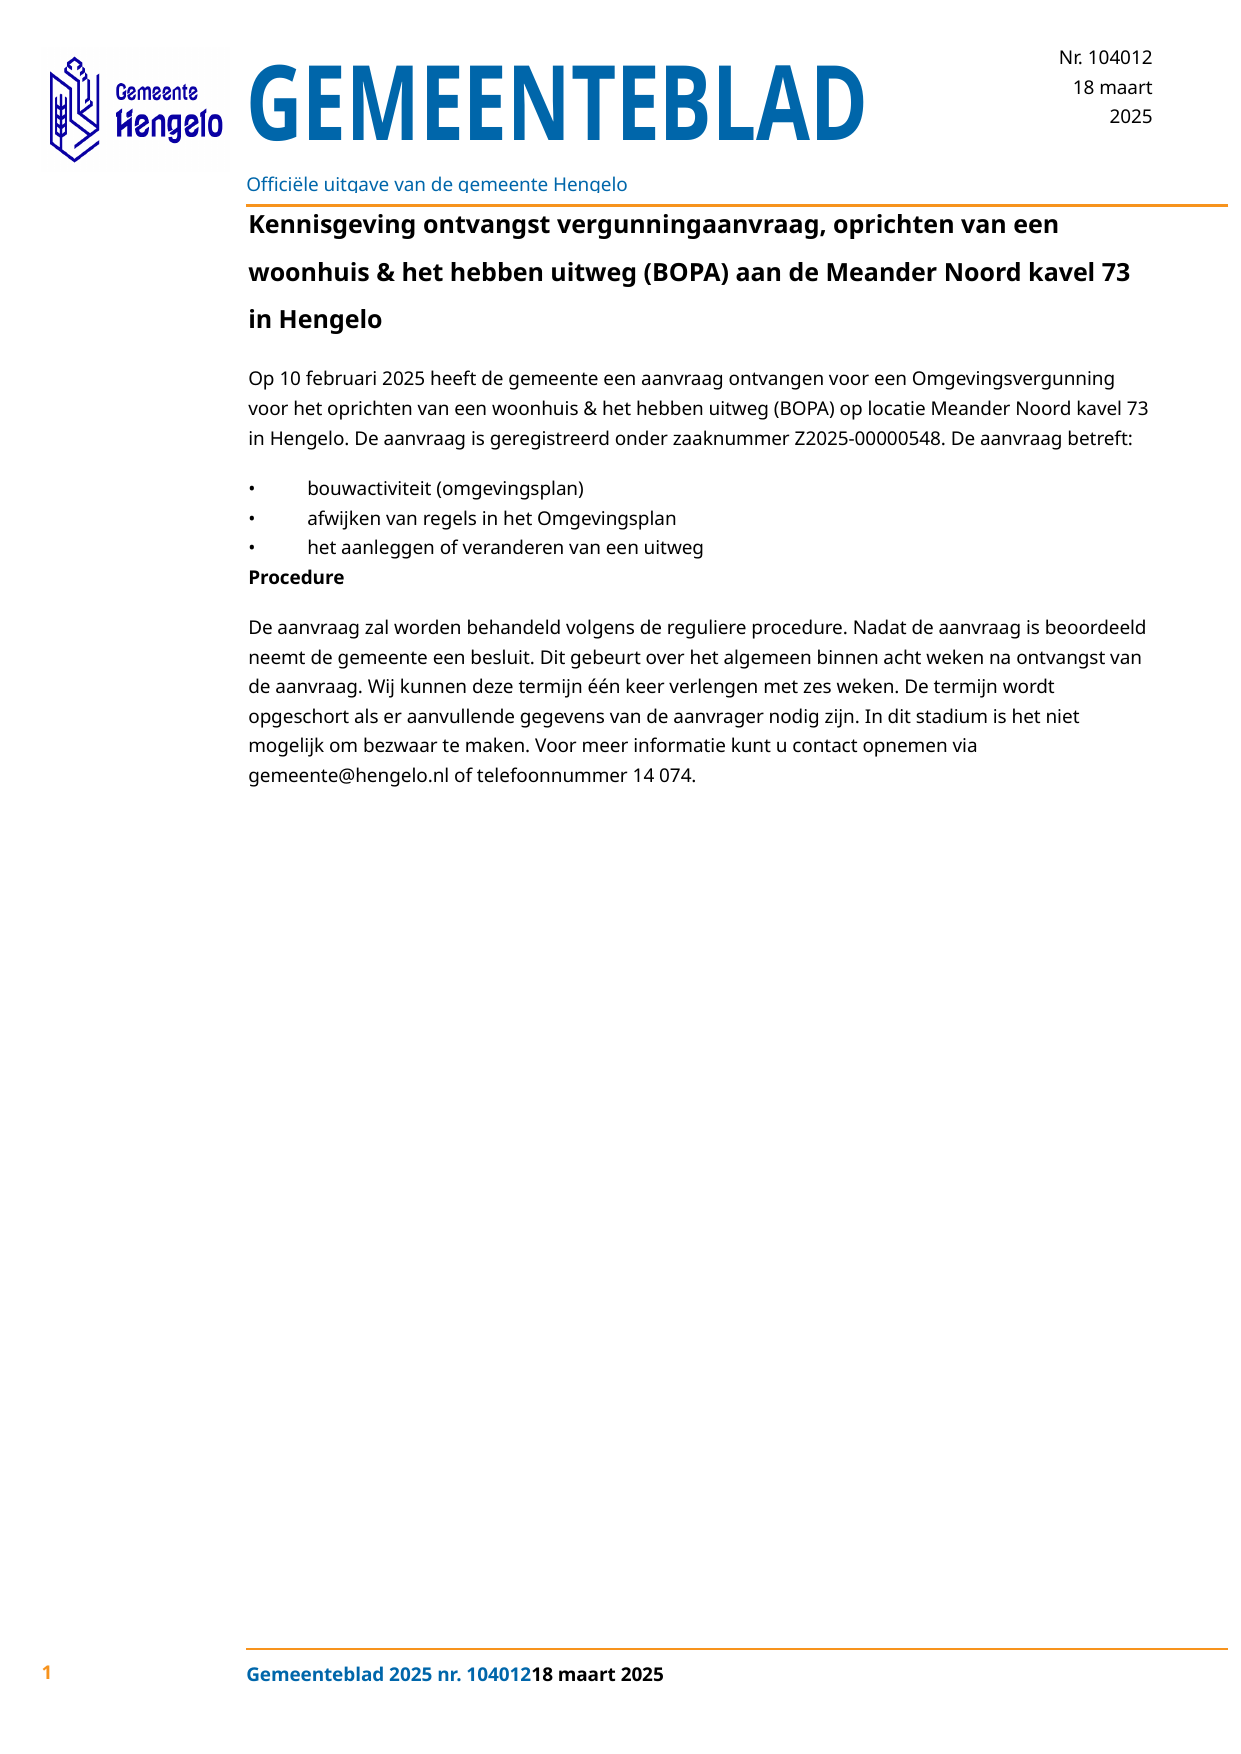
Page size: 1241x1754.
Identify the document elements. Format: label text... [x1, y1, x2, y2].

list afwijken van regels in het Omgevingsplan [248, 505, 1152, 530]
list het aanleggen of veranderen van een uitweg [248, 534, 1152, 560]
text De aanvraag zal worden behandeld volgens de reguliere procedure. Nadat de aanvraag is beoordeeld neemt de gemeente een besluit. Dit gebeurt over het algemeen binnen acht weken na ontvangst van de aanvraag. Wij kunnen deze termijn één keer verlengen met zes weken. De termijn wordt opgeschort als er aanvullende gegevens van de aanvrager nodig zijn. In dit stadium is het niet mogelijk om bezwaar te maken. Voor meer informatie kunt u contact opnemen via gemeente@hengelo.nl of telefoonnummer 14 074. [248, 614, 1152, 788]
text Procedure [248, 564, 1152, 589]
list bouwactiviteit (omgevingsplan) [248, 475, 1152, 501]
text Kennisgeving ontvangst vergunningaanvraag, oprichten van een woonhuis & het hebben uitweg (BOPA) aan de Meander Noord kavel 73 in Hengelo [248, 207, 1152, 336]
picture [41, 47, 231, 172]
text Op 10 februari 2025 heeft de gemeente een aanvraag ontvangen voor een Omgevingsvergunning voor het oprichten van een woonhuis & het hebben uitweg (BOPA) op locatie Meander Noord kavel 73 in Hengelo. De aanvraag is geregistreerd onder zaaknummer Z2025-00000548. De aanvraag betreft: [248, 366, 1152, 450]
